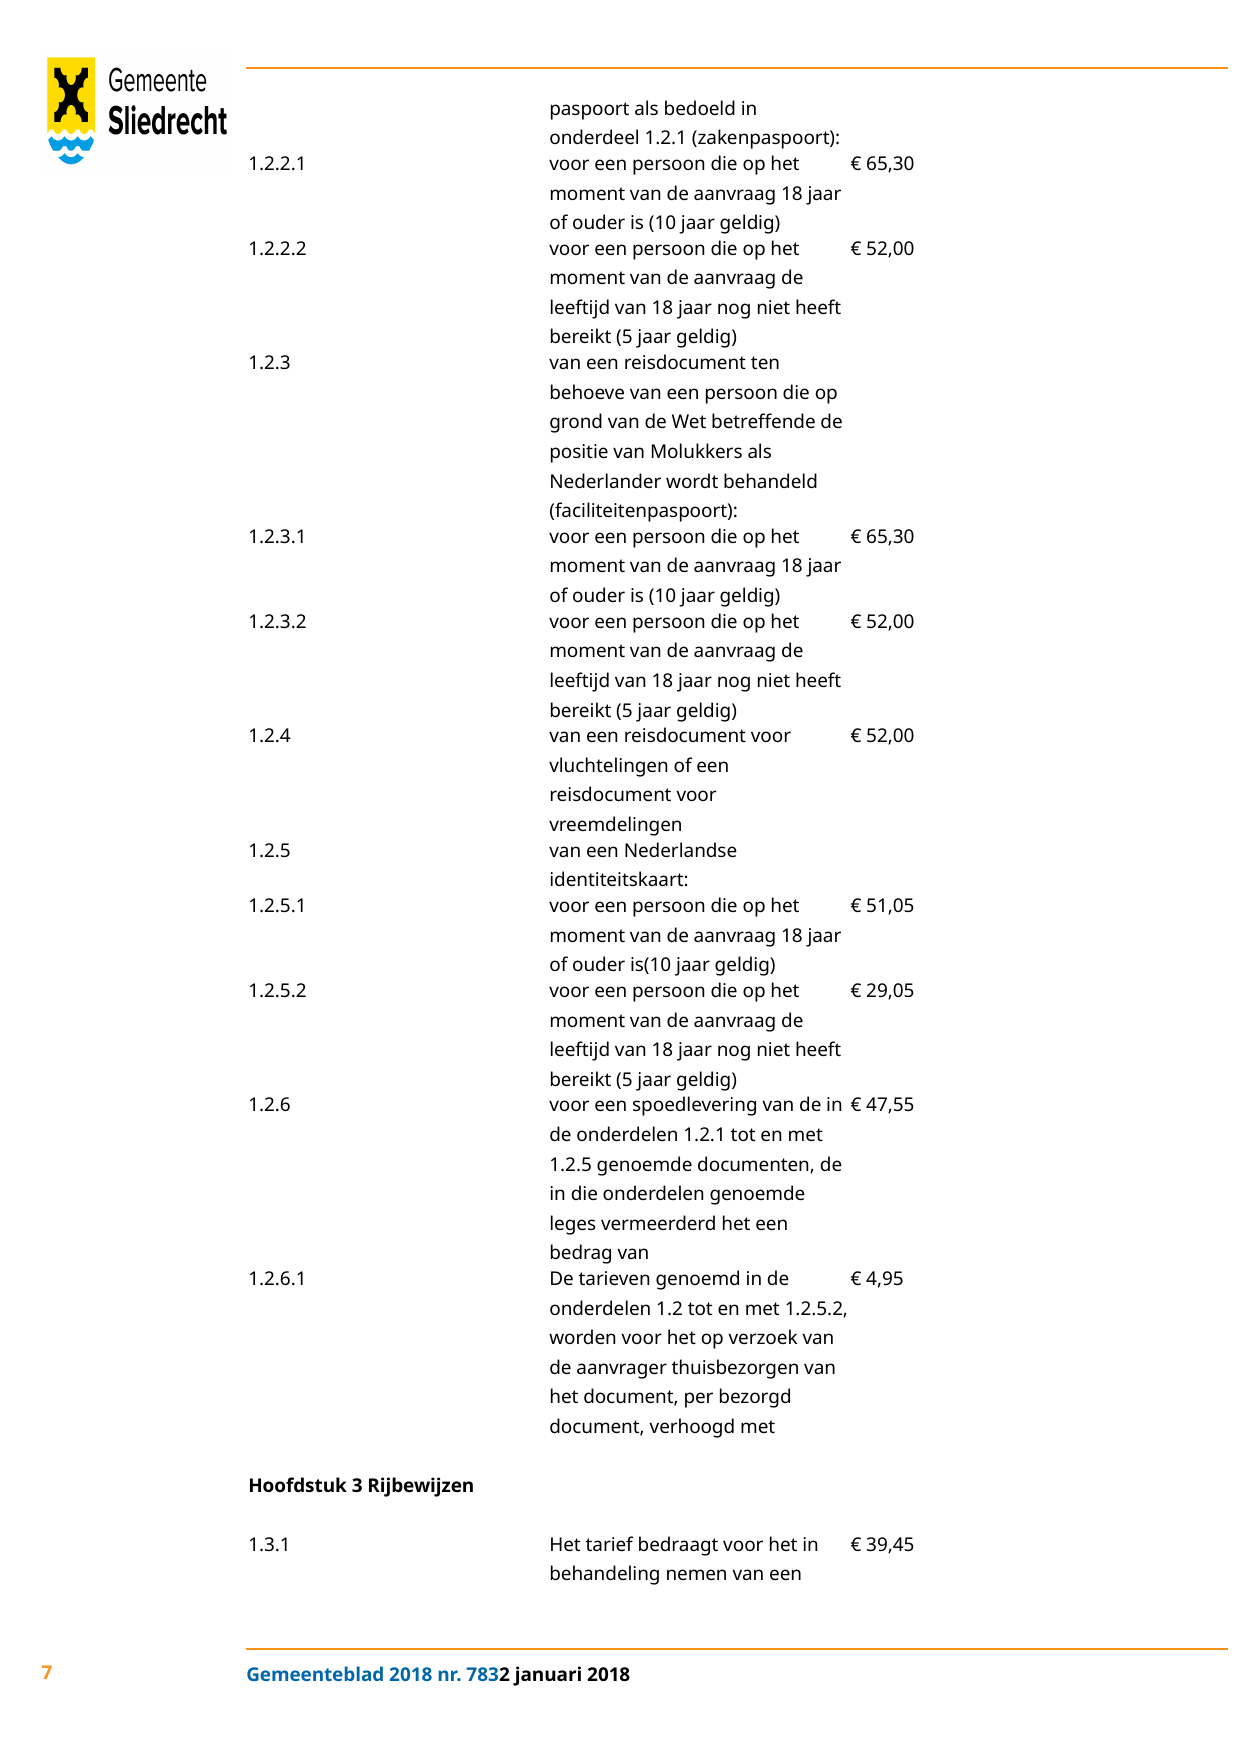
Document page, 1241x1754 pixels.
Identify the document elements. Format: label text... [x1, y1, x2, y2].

table_cell 1.2.3.1 [248, 523, 549, 608]
table_cell 1.2.6 [248, 1092, 549, 1265]
table_cell 1.2.4 [248, 723, 549, 837]
table_cell € 52,00 [850, 723, 1152, 837]
table_cell [248, 95, 549, 150]
picture [41, 47, 231, 172]
table_cell 1.2.5.2 [248, 977, 549, 1092]
table_cell € 52,00 [850, 235, 1152, 349]
table_cell voor een persoon die op het moment van de aanvraag 18 jaar of ouder is (10 jaar geldig) [549, 523, 850, 608]
table_cell 1.2.5 [248, 837, 549, 892]
table_cell € 65,30 [850, 523, 1152, 608]
table_header Het tarief bedraagt voor het in behandeling nemen van een [549, 1531, 850, 1586]
table_cell voor een persoon die op het moment van de aanvraag de leeftijd van 18 jaar nog niet heeft bereikt (5 jaar geldig) [549, 235, 850, 349]
table_cell van een Nederlandse identiteitskaart: [549, 837, 850, 892]
table_header € 39,45 [850, 1531, 1152, 1586]
table_cell De tarieven genoemd in de onderdelen 1.2 tot en met 1.2.5.2, worden voor het op verzoek van de aanvrager thuisbezorgen van het document, per bezorgd document, verhoogd met [549, 1265, 850, 1439]
table_cell [850, 350, 1152, 523]
table_cell 1.2.5.1 [248, 892, 549, 977]
table_cell 1.2.2.2 [248, 235, 549, 349]
table_cell € 29,05 [850, 977, 1152, 1092]
table_cell voor een persoon die op het moment van de aanvraag 18 jaar of ouder is (10 jaar geldig) [549, 150, 850, 235]
table_cell [850, 837, 1152, 892]
table_cell € 52,00 [850, 608, 1152, 722]
table_cell 1.2.2.1 [248, 150, 549, 235]
table_cell voor een persoon die op het moment van de aanvraag de leeftijd van 18 jaar nog niet heeft bereikt (5 jaar geldig) [549, 608, 850, 722]
table_cell voor een spoedlevering van de in de onderdelen 1.2.1 tot en met 1.2.5 genoemde documenten, de in die onderdelen genoemde leges vermeerderd het een bedrag van [549, 1092, 850, 1265]
table_cell [850, 95, 1152, 150]
table_cell van een reisdocument voor vluchtelingen of een reisdocument voor vreemdelingen [549, 723, 850, 837]
table_cell € 65,30 [850, 150, 1152, 235]
table_cell 1.2.3.2 [248, 608, 549, 722]
table_cell 1.2.6.1 [248, 1265, 549, 1439]
table_cell van een reisdocument ten behoeve van een persoon die op grond van de Wet betreffende de positie van Molukkers als Nederlander wordt behandeld (faciliteitenpaspoort): [549, 350, 850, 523]
table_cell € 51,05 [850, 892, 1152, 977]
table_cell voor een persoon die op het moment van de aanvraag 18 jaar of ouder is(10 jaar geldig) [549, 892, 850, 977]
table_cell € 4,95 [850, 1265, 1152, 1439]
table_cell 1.2.3 [248, 350, 549, 523]
table_cell € 47,55 [850, 1092, 1152, 1265]
table_cell voor een persoon die op het moment van de aanvraag de leeftijd van 18 jaar nog niet heeft bereikt (5 jaar geldig) [549, 977, 850, 1092]
text Hoofdstuk 3 Rijbewijzen [248, 1472, 1152, 1497]
table_header 1.3.1 [248, 1531, 549, 1586]
table_cell paspoort als bedoeld in onderdeel 1.2.1 (zakenpaspoort): [549, 95, 850, 150]
